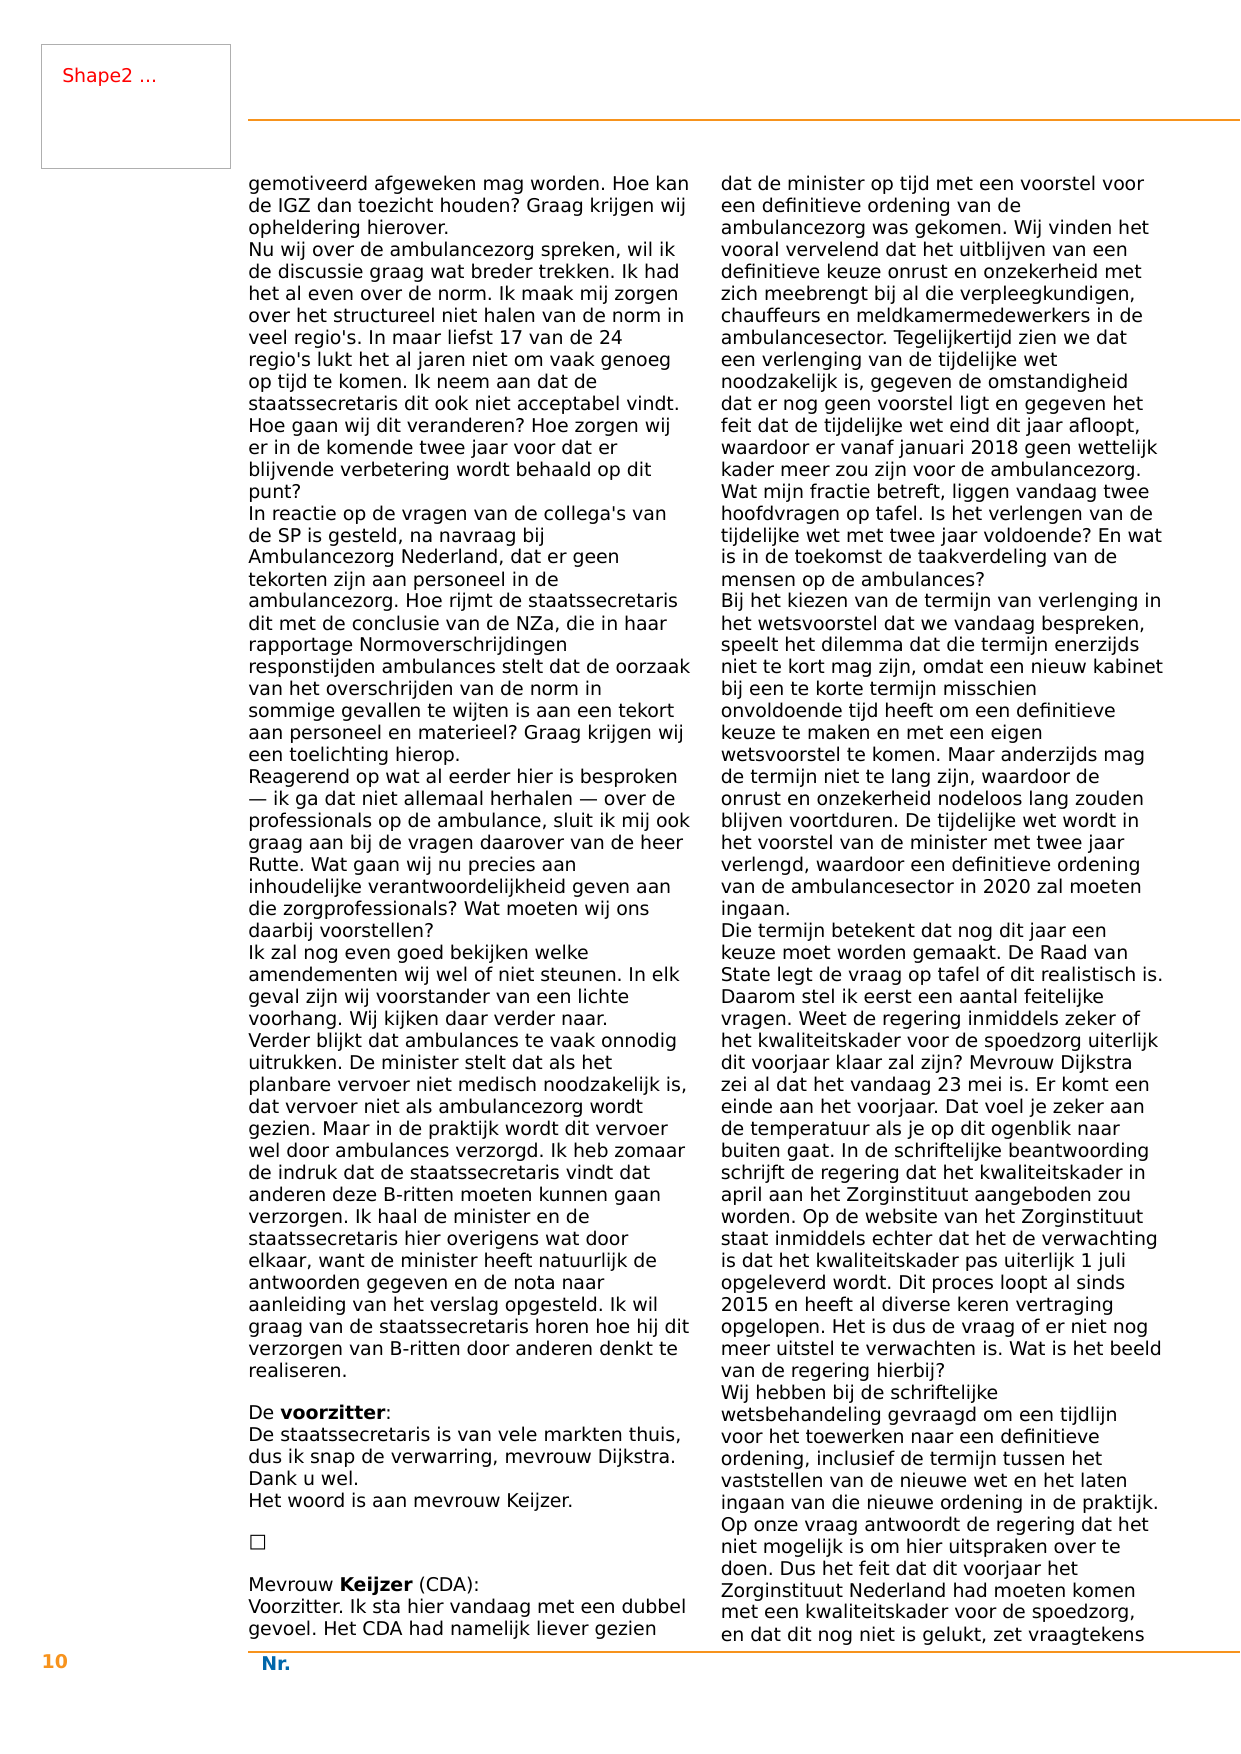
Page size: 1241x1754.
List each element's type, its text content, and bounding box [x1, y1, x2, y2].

text Bij het kiezen van de termijn van verlenging in het wetsvoorstel dat we vandaag bespreken, speelt het dilemma dat die termijn enerzijds niet te kort mag zijn, omdat een nieuw kabinet bij een te korte termijn misschien onvoldoende tijd heeft om een definitieve keuze te maken en met een eigen wetsvoorstel te komen. Maar anderzijds mag de termijn niet te lang zijn, waardoor de onrust en onzekerheid nodeloos lang zouden blijven voortduren. De tijdelijke wet wordt in het voorstel van de minister met twee jaar verlengd, waardoor een definitieve ordening van de ambulancesector in 2020 zal moeten ingaan. [721, 590, 1163, 920]
text Reagerend op wat al eerder hier is besproken — ik ga dat niet allemaal herhalen — over de professionals op de ambulance, sluit ik mij ook graag aan bij de vragen daarover van de heer Rutte. Wat gaan wij nu precies aan inhoudelijke verantwoordelijkheid geven aan die zorgprofessionals? Wat moeten wij ons daarbij voorstellen? [248, 766, 691, 942]
text Wat mijn fractie betreft, liggen vandaag twee hoofdvragen op tafel. Is het verlengen van de tijdelijke wet met twee jaar voldoende? En wat is in de toekomst de taakverdeling van de mensen op de ambulances? [721, 481, 1163, 590]
text Voorzitter. Ik sta hier vandaag met een dubbel gevoel. Het CDA had namelijk liever gezien [248, 1596, 691, 1639]
text Nu wij over de ambulancezorg spreken, wil ik de discussie graag wat breder trekken. Ik had het al even over de norm. Ik maak mij zorgen over het structureel niet halen van de norm in veel regio's. In maar liefst 17 van de 24 regio's lukt het al jaren niet om vaak genoeg op tijd te komen. Ik neem aan dat de staatssecretaris dit ook niet acceptabel vindt. Hoe gaan wij dit veranderen? Hoe zorgen wij er in de komende twee jaar voor dat er blijvende verbetering wordt behaald op dit punt? [248, 239, 691, 502]
text Ik zal nog even goed bekijken welke amendementen wij wel of niet steunen. In elk geval zijn wij voorstander van een lichte voorhang. Wij kijken daar verder naar. [248, 942, 691, 1030]
text dat de minister op tijd met een voorstel voor een definitieve ordening van de ambulancezorg was gekomen. Wij vinden het vooral vervelend dat het uitblijven van een definitieve keuze onrust en onzekerheid met zich meebrengt bij al die verpleegkundigen, chauffeurs en meldkamermedewerkers in de ambulancesector. Tegelijkertijd zien we dat een verlenging van de tijdelijke wet noodzakelijk is, gegeven de omstandigheid dat er nog geen voorstel ligt en gegeven het feit dat de tijdelijke wet eind dit jaar afloopt, waardoor er vanaf januari 2018 geen wettelijk kader meer zou zijn voor de ambulancezorg. [721, 173, 1163, 481]
text Die termijn betekent dat nog dit jaar een keuze moet worden gemaakt. De Raad van State legt de vraag op tafel of dit realistisch is. Daarom stel ik eerst een aantal feitelijke vragen. Weet de regering inmiddels zeker of het kwaliteitskader voor de spoedzorg uiterlijk dit voorjaar klaar zal zijn? Mevrouw Dijkstra zei al dat het vandaag 23 mei is. Er komt een einde aan het voorjaar. Dat voel je zeker aan de temperatuur als je op dit ogenblik naar buiten gaat. In de schriftelijke beantwoording schrijft de regering dat het kwaliteitskader in april aan het Zorginstituut aangeboden zou worden. Op de website van het Zorginstituut staat inmiddels echter dat het de verwachting is dat het kwaliteitskader pas uiterlijk 1 juli opgeleverd wordt. Dit proces loopt al sinds 2015 en heeft al diverse keren vertraging opgelopen. Het is dus de vraag of er niet nog meer uitstel te verwachten is. Wat is het beeld van de regering hierbij? [721, 920, 1163, 1382]
text Wij hebben bij de schriftelijke wetsbehandeling gevraagd om een tijdlijn voor het toewerken naar een definitieve ordening, inclusief de termijn tussen het vaststellen van de nieuwe wet en het laten ingaan van die nieuwe ordening in de praktijk. Op onze vraag antwoordt de regering dat het niet mogelijk is om hier uitspraken over te doen. Dus het feit dat dit voorjaar het Zorginstituut Nederland had moeten komen met een kwaliteitskader voor de spoedzorg, en dat dit nog niet is gelukt, zet vraagtekens [721, 1382, 1163, 1645]
text gemotiveerd afgeweken mag worden. Hoe kan de IGZ dan toezicht houden? Graag krijgen wij opheldering hierover. [248, 173, 691, 239]
text ⬜ [248, 1532, 691, 1553]
text In reactie op de vragen van de collega's van de SP is gesteld, na navraag bij Ambulancezorg Nederland, dat er geen tekorten zijn aan personeel in de ambulancezorg. Hoe rijmt de staatssecretaris dit met de conclusie van de NZa, die in haar rapportage Normoverschrijdingen responstijden ambulances stelt dat de oorzaak van het overschrijden van de norm in sommige gevallen te wijten is aan een tekort aan personeel en materieel? Graag krijgen wij een toelichting hierop. [248, 502, 691, 766]
text Het woord is aan mevrouw Keijzer. [248, 1489, 691, 1512]
text Mevrouw Keijzer (CDA): [248, 1573, 691, 1596]
text Verder blijkt dat ambulances te vaak onnodig uitrukken. De minister stelt dat als het planbare vervoer niet medisch noodzakelijk is, dat vervoer niet als ambulancezorg wordt gezien. Maar in de praktijk wordt dit vervoer wel door ambulances verzorgd. Ik heb zomaar de indruk dat de staatssecretaris vindt dat anderen deze B-ritten moeten kunnen gaan verzorgen. Ik haal de minister en de staatssecretaris hier overigens wat door elkaar, want de minister heeft natuurlijk de antwoorden gegeven en de nota naar aanleiding van het verslag opgesteld. Ik wil graag van de staatssecretaris horen hoe hij dit verzorgen van B-ritten door anderen denkt te realiseren. [248, 1030, 691, 1382]
text De voorzitter: [248, 1402, 691, 1424]
text De staatssecretaris is van vele markten thuis, dus ik snap de verwarring, mevrouw Dijkstra. Dank u wel. [248, 1424, 691, 1489]
